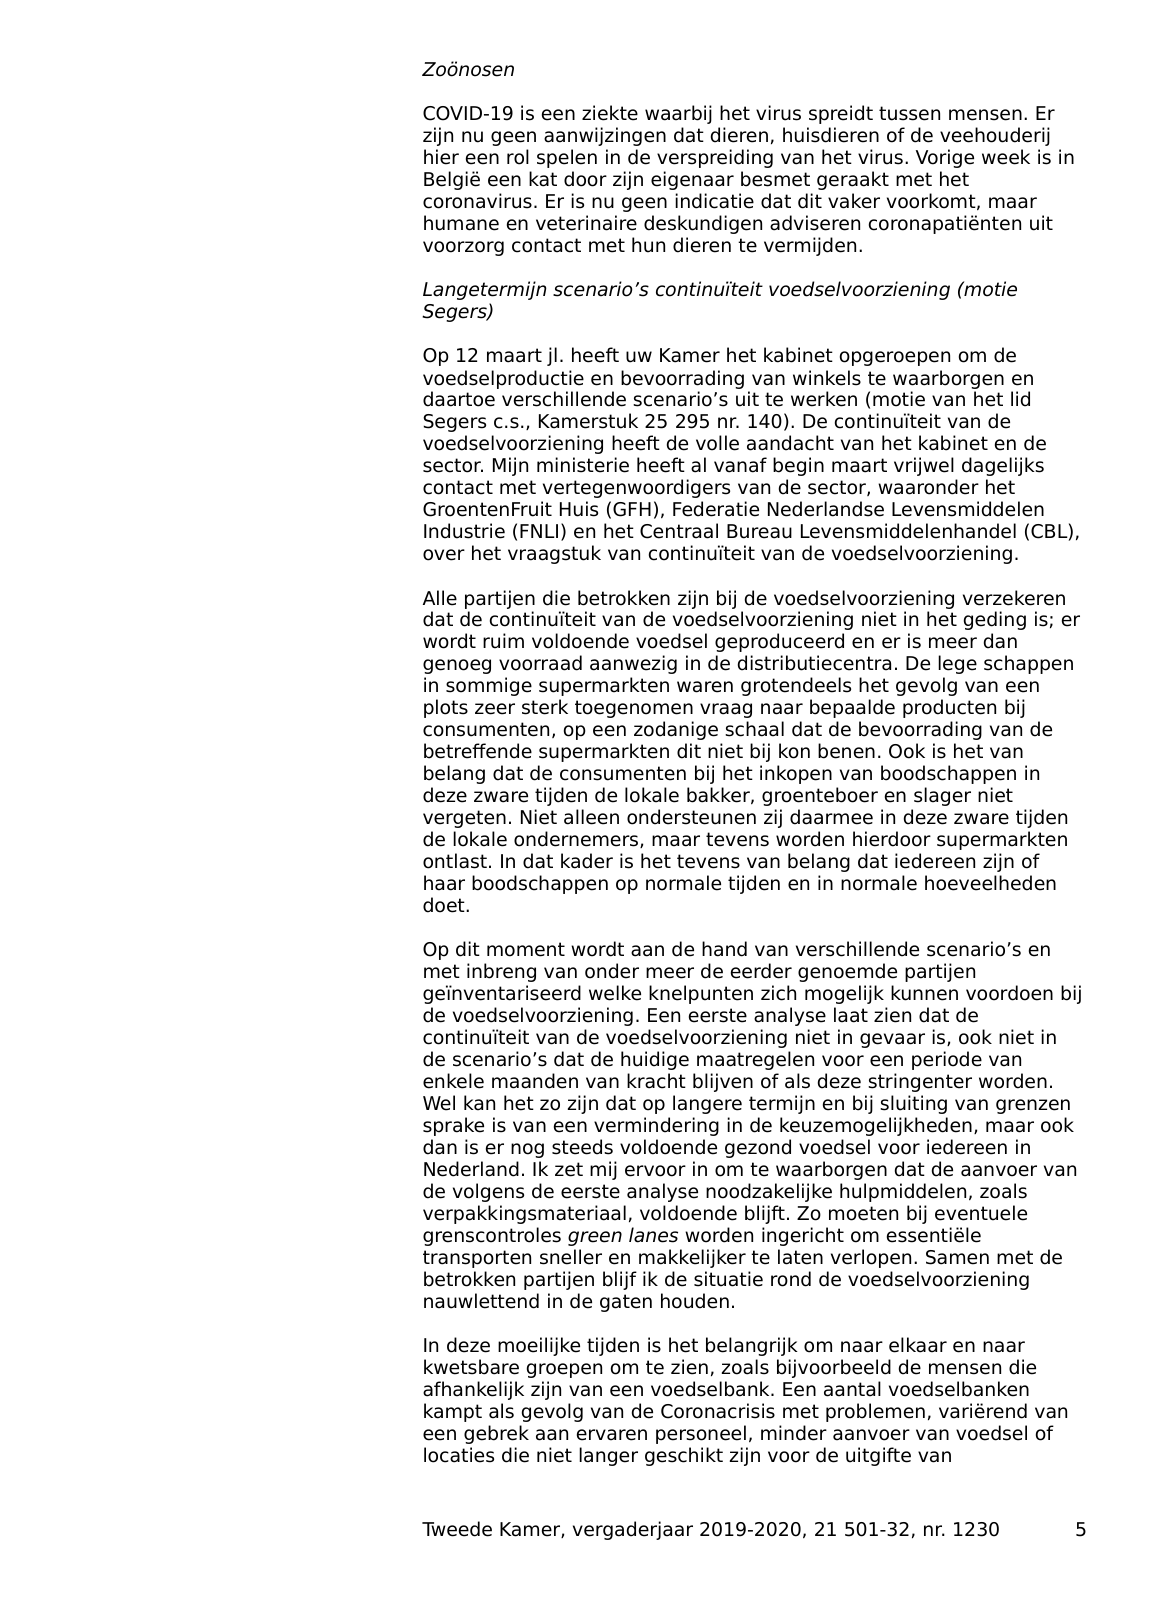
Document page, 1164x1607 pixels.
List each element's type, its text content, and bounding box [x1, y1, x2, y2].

text Alle partijen die betrokken zijn bij de voedselvoorziening verzekeren dat de continuïteit van de voedselvoorziening niet in het geding is; er wordt ruim voldoende voedsel geproduceerd en er is meer dan genoeg voorraad aanwezig in de distributiecentra. De lege schappen in sommige supermarkten waren grotendeels het gevolg van een plots zeer sterk toegenomen vraag naar bepaalde producten bij consumenten, op een zodanige schaal dat de bevoorrading van de betreffende supermarkten dit niet bij kon benen. Ook is het van belang dat de consumenten bij het inkopen van boodschappen in deze zware tijden de lokale bakker, groenteboer en slager niet vergeten. Niet alleen ondersteunen zij daarmee in deze zware tijden de lokale ondernemers, maar tevens worden hierdoor supermarkten ontlast. In dat kader is het tevens van belang dat iedereen zijn of haar boodschappen op normale tijden en in normale hoeveelheden doet. [422, 587, 1087, 917]
text Op 12 maart jl. heeft uw Kamer het kabinet opgeroepen om de voedselproductie en bevoorrading van winkels te waarborgen en daartoe verschillende scenario’s uit te werken (motie van het lid Segers c.s., Kamerstuk 25 295 nr. 140). De continuïteit van de voedselvoorziening heeft de volle aandacht van het kabinet en de sector. Mijn ministerie heeft al vanaf begin maart vrijwel dagelijks contact met vertegenwoordigers van de sector, waaronder het GroentenFruit Huis (GFH), Federatie Nederlandse Levensmiddelen Industrie (FNLI) en het Centraal Bureau Levensmiddelenhandel (CBL), over het vraagstuk van continuïteit van de voedselvoorziening. [422, 345, 1087, 565]
subtitle Zoönosen [422, 59, 1087, 81]
text COVID-19 is een ziekte waarbij het virus spreidt tussen mensen. Er zijn nu geen aanwijzingen dat dieren, huisdieren of de veehouderij hier een rol spelen in de verspreiding van het virus. Vorige week is in België een kat door zijn eigenaar besmet geraakt met het coronavirus. Er is nu geen indicatie dat dit vaker voorkomt, maar humane en veterinaire deskundigen adviseren coronapatiënten uit voorzorg contact met hun dieren te vermijden. [422, 103, 1087, 257]
subtitle Langetermijn scenario’s continuïteit voedselvoorziening (motie Segers) [422, 279, 1087, 323]
text Op dit moment wordt aan de hand van verschillende scenario’s en met inbreng van onder meer de eerder genoemde partijen geïnventariseerd welke knelpunten zich mogelijk kunnen voordoen bij de voedselvoorziening. Een eerste analyse laat zien dat de continuïteit van de voedselvoorziening niet in gevaar is, ook niet in de scenario’s dat de huidige maatregelen voor een periode van enkele maanden van kracht blijven of als deze stringenter worden. Wel kan het zo zijn dat op langere termijn en bij sluiting van grenzen sprake is van een vermindering in de keuzemogelijkheden, maar ook dan is er nog steeds voldoende gezond voedsel voor iedereen in Nederland. Ik zet mij ervoor in om te waarborgen dat de aanvoer van de volgens de eerste analyse noodzakelijke hulpmiddelen, zoals verpakkingsmateriaal, voldoende blijft. Zo moeten bij eventuele grenscontroles green lanes worden ingericht om essentiële transporten sneller en makkelijker te laten verlopen. Samen met de betrokken partijen blijf ik de situatie rond de voedselvoorziening nauwlettend in de gaten houden. [422, 939, 1087, 1313]
text In deze moeilijke tijden is het belangrijk om naar elkaar en naar kwetsbare groepen om te zien, zoals bijvoorbeeld de mensen die afhankelijk zijn van een voedselbank. Een aantal voedselbanken kampt als gevolg van de Coronacrisis met problemen, variërend van een gebrek aan ervaren personeel, minder aanvoer van voedsel of locaties die niet langer geschikt zijn voor de uitgifte van [422, 1335, 1087, 1467]
